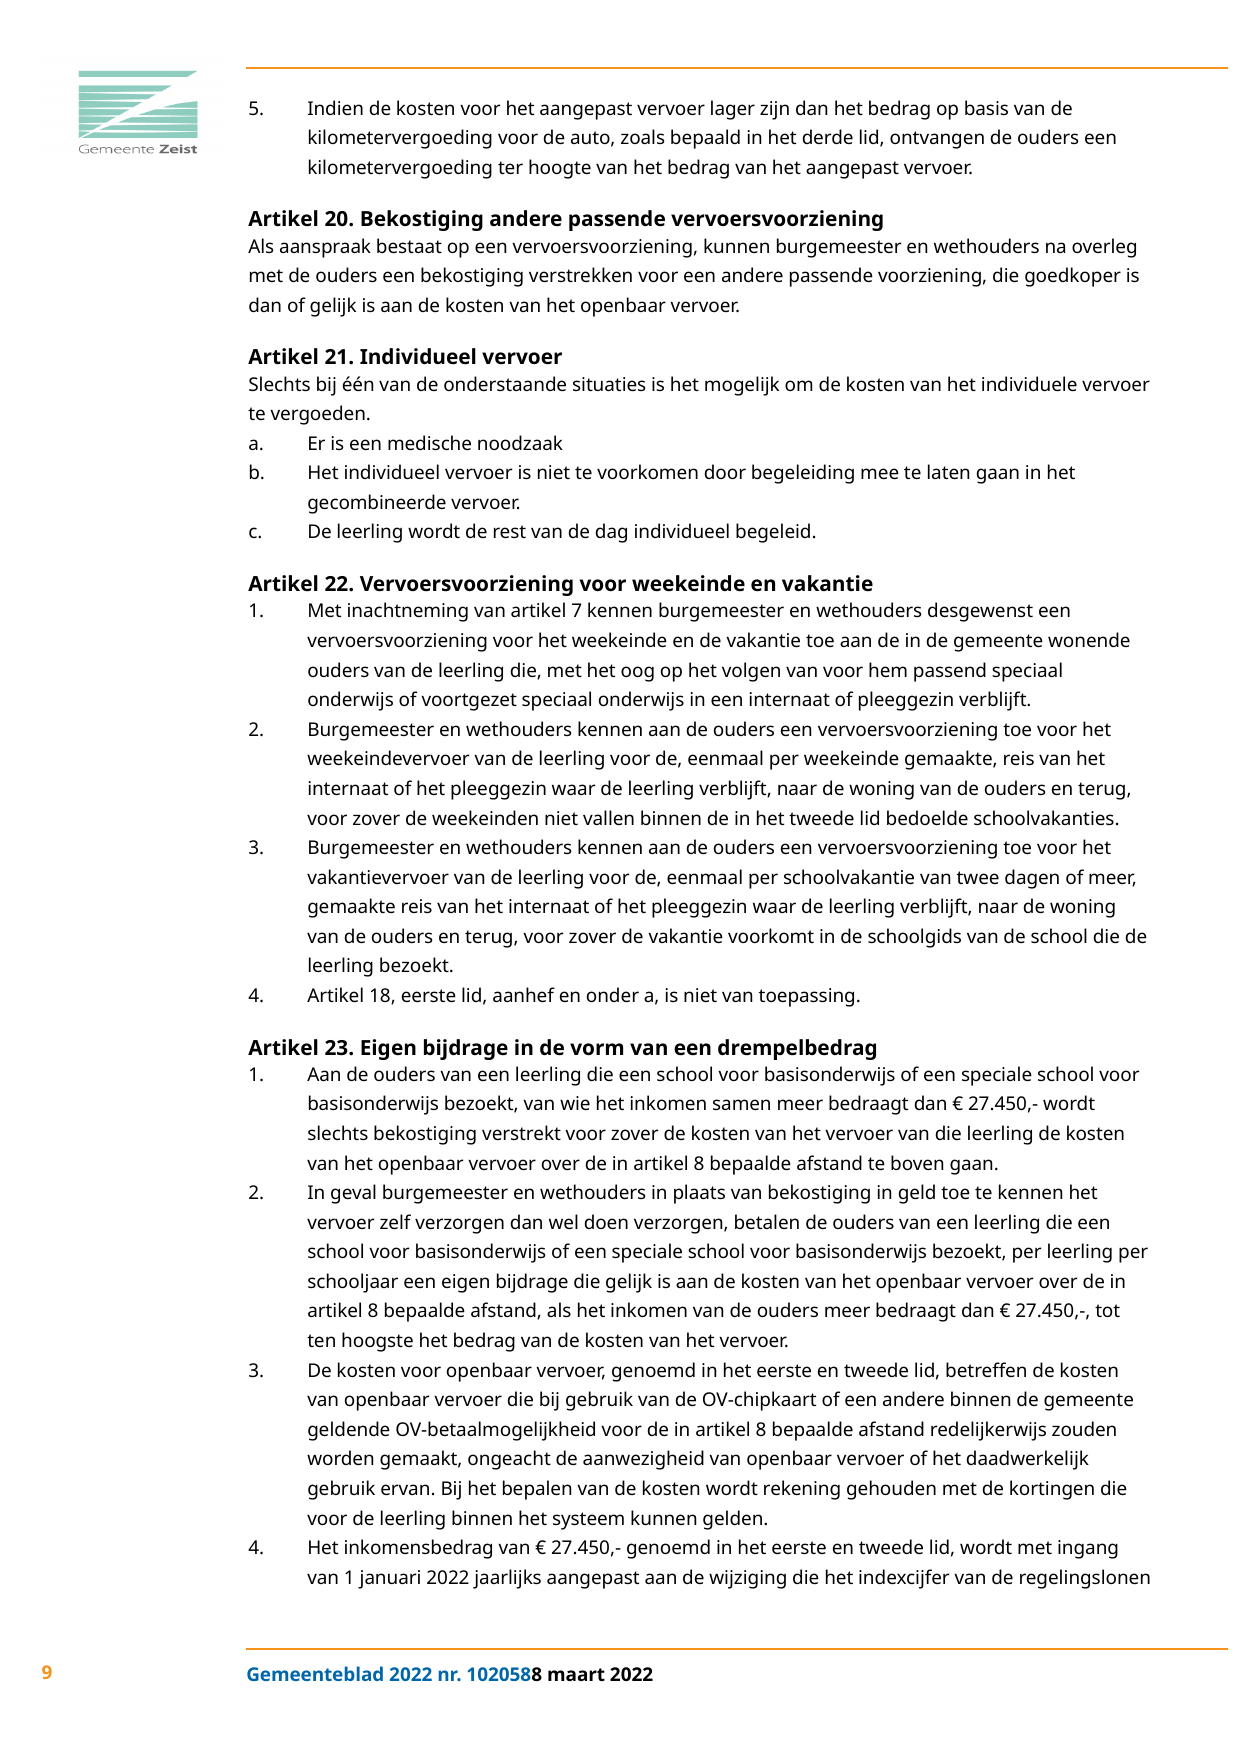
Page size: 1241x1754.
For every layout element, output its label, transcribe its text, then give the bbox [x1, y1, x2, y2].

text Slechts bij één van de onderstaande situaties is het mogelijk om de kosten van het individuele vervoer te vergoeden. [248, 371, 1152, 426]
text Als aanspraak bestaat op een vervoersvoorziening, kunnen burgemeester en wethouders na overleg met de ouders een bekostiging verstrekken voor een andere passende voorziening, die goedkoper is dan of gelijk is aan de kosten van het openbaar vervoer. [248, 233, 1152, 318]
list De kosten voor openbaar vervoer, genoemd in het eerste en tweede lid, betreffen de kosten van openbaar vervoer die bij gebruik van de OV-chipkaart of een andere binnen de gemeente geldende OV-betaalmogelijkheid voor de in artikel 8 bepaalde afstand redelijkerwijs zouden worden gemaakt, ongeacht de aanwezigheid van openbaar vervoer of het daadwerkelijk gebruik ervan. Bij het bepalen van de kosten wordt rekening gehouden met de kortingen die voor de leerling binnen het systeem kunnen gelden. [248, 1357, 1152, 1531]
list De leerling wordt de rest van de dag individueel begeleid. [248, 519, 1152, 544]
picture [41, 47, 231, 172]
list Burgemeester en wethouders kennen aan de ouders een vervoersvoorziening toe voor het vakantievervoer van de leerling voor de, eenmaal per schoolvakantie van twee dagen of meer, gemaakte reis van het internaat of het pleeggezin waar de leerling verblijft, naar de woning van de ouders en terug, voor zover de vakantie voorkomt in de schoolgids van de school die de leerling bezoekt. [248, 834, 1152, 978]
text Artikel 22. Vervoersvoorziening voor weekeinde en vakantie [248, 569, 1152, 598]
list Er is een medische noodzaak [248, 430, 1152, 456]
list Het inkomensbedrag van € 27.450,- genoemd in het eerste en tweede lid, wordt met ingang van 1 januari 2022 jaarlijks aangepast aan de wijziging die het indexcijfer van de regelingslonen [248, 1534, 1152, 1590]
list Burgemeester en wethouders kennen aan de ouders een vervoersvoorziening toe voor het weekeindevervoer van de leerling voor de, eenmaal per weekeinde gemaakte, reis van het internaat of het pleeggezin waar de leerling verblijft, naar de woning van de ouders en terug, voor zover de weekeinden niet vallen binnen de in het tweede lid bedoelde schoolvakanties. [248, 716, 1152, 830]
list Indien de kosten voor het aangepast vervoer lager zijn dan het bedrag op basis van de kilometervergoeding voor de auto, zoals bepaald in het derde lid, ontvangen de ouders een kilometervergoeding ter hoogte van het bedrag van het aangepast vervoer. [248, 95, 1152, 180]
list Het individueel vervoer is niet te voorkomen door begeleiding mee te laten gaan in het gecombineerde vervoer. [248, 459, 1152, 515]
text Artikel 20. Bekostiging andere passende vervoersvoorziening [248, 204, 1152, 233]
list Aan de ouders van een leerling die een school voor basisonderwijs of een speciale school voor basisonderwijs bezoekt, van wie het inkomen samen meer bedraagt dan € 27.450,- wordt slechts bekostiging verstrekt voor zover de kosten van het vervoer van die leerling de kosten van het openbaar vervoer over de in artikel 8 bepaalde afstand te boven gaan. [248, 1061, 1152, 1176]
list In geval burgemeester en wethouders in plaats van bekostiging in geld toe te kennen het vervoer zelf verzorgen dan wel doen verzorgen, betalen de ouders van een leerling die een school voor basisonderwijs of een speciale school voor basisonderwijs bezoekt, per leerling per schooljaar een eigen bijdrage die gelijk is aan de kosten van het openbaar vervoer over de in artikel 8 bepaalde afstand, als het inkomen van de ouders meer bedraagt dan € 27.450,-, tot ten hoogste het bedrag van de kosten van het vervoer. [248, 1179, 1152, 1353]
list Artikel 18, eerste lid, aanhef en onder a, is niet van toepassing. [248, 982, 1152, 1008]
text Artikel 23. Eigen bijdrage in de vorm van een drempelbedrag [248, 1033, 1152, 1061]
list Met inachtneming van artikel 7 kennen burgemeester en wethouders desgewenst een vervoersvoorziening voor het weekeinde en de vakantie toe aan de in de gemeente wonende ouders van de leerling die, met het oog op het volgen van voor hem passend speciaal onderwijs of voortgezet speciaal onderwijs in een internaat of pleeggezin verblijft. [248, 598, 1152, 712]
text Artikel 21. Individueel vervoer [248, 342, 1152, 371]
